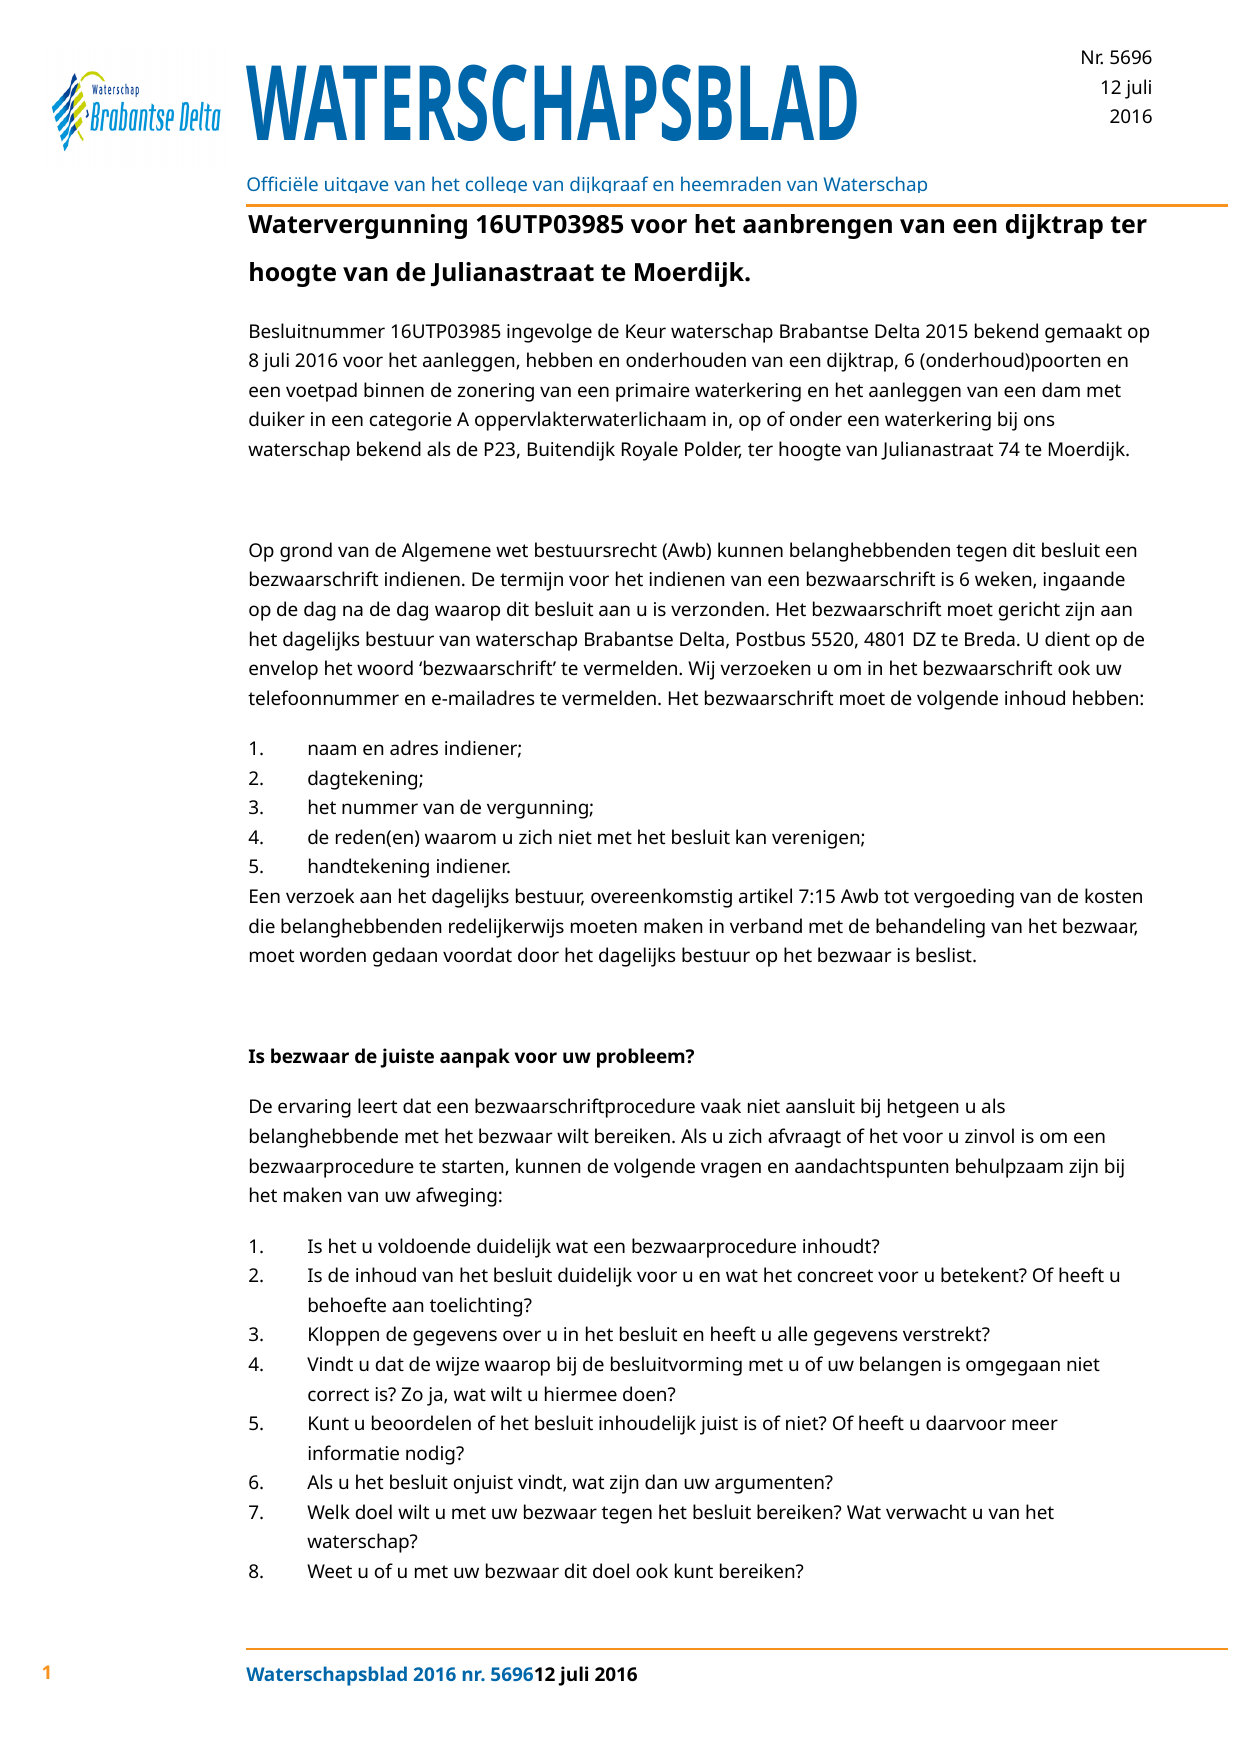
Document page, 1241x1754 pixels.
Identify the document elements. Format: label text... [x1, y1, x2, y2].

list Weet u of u met uw bezwaar dit doel ook kunt bereiken? [248, 1558, 1152, 1584]
list Kloppen de gegevens over u in het besluit en heeft u alle gegevens verstrekt? [248, 1322, 1152, 1347]
text Watervergunning 16UTP03985 voor het aanbrengen van een dijktrap ter hoogte van de Julianastraat te Moerdijk. [248, 207, 1152, 288]
text De ervaring leert dat een bezwaarschriftprocedure vaak niet aansluit bij hetgeen u als belanghebbende met het bezwaar wilt bereiken. Als u zich afvraagt of het voor u zinvol is om een bezwaarprocedure te starten, kunnen de volgende vragen en aandachtspunten behulpzaam zijn bij het maken van uw afweging: [248, 1094, 1152, 1208]
list de reden(en) waarom u zich niet met het besluit kan verenigen; [248, 824, 1152, 850]
list Vindt u dat de wijze waarop bij de besluitvorming met u of uw belangen is omgegaan niet correct is? Zo ja, wat wilt u hiermee doen? [248, 1351, 1152, 1407]
list Welk doel wilt u met uw bezwaar tegen het besluit bereiken? Wat verwacht u van het waterschap? [248, 1499, 1152, 1554]
list Kunt u beoordelen of het besluit inhoudelijk juist is of niet? Of heeft u daarvoor meer informatie nodig? [248, 1410, 1152, 1466]
text Op grond van de Algemene wet bestuursrecht (Awb) kunnen belanghebbenden tegen dit besluit een bezwaarschrift indienen. De termijn voor het indienen van een bezwaarschrift is 6 weken, ingaande op de dag na de dag waarop dit besluit aan u is verzonden. Het bezwaarschrift moet gericht zijn aan het dagelijks bestuur van waterschap Brabantse Delta, Postbus 5520, 4801 DZ te Breda. U dient op de envelop het woord ‘bezwaarschrift’ te vermelden. Wij verzoeken u om in het bezwaarschrift ook uw telefoonnummer en e‑mailadres te vermelden. Het bezwaarschrift moet de volgende inhoud hebben: [248, 537, 1152, 711]
picture [41, 47, 231, 172]
list dagtekening; [248, 765, 1152, 791]
list Als u het besluit onjuist vindt, wat zijn dan uw argumenten? [248, 1469, 1152, 1495]
text Is bezwaar de juiste aanpak voor uw probleem? [248, 1043, 1152, 1069]
list Is de inhoud van het besluit duidelijk voor u en wat het concreet voor u betekent? Of heeft u behoefte aan toelichting? [248, 1262, 1152, 1318]
list Is het u voldoende duidelijk wat een bezwaarprocedure inhoudt? [248, 1233, 1152, 1259]
text Besluitnummer 16UTP03985 ingevolge de Keur waterschap Brabantse Delta 2015 bekend gemaakt op 8 juli 2016 voor het aanleggen, hebben en onderhouden van een dijktrap, 6 (onderhoud)poorten en een voetpad binnen de zonering van een primaire waterkering en het aanleggen van een dam met duiker in een categorie A oppervlakterwaterlichaam in, op of onder een waterkering bij ons waterschap bekend als de P23, Buitendijk Royale Polder, ter hoogte van Julianastraat 74 te Moerdijk. [248, 318, 1152, 462]
list het nummer van de vergunning; [248, 794, 1152, 820]
text Een verzoek aan het dagelijks bestuur, overeenkomstig artikel 7:15 Awb tot vergoeding van de kosten die belanghebbenden redelijkerwijs moeten maken in verband met de behandeling van het bezwaar, moet worden gedaan voordat door het dagelijks bestuur op het bezwaar is beslist. [248, 883, 1152, 968]
list handtekening indiener. [248, 854, 1152, 879]
list naam en adres indiener; [248, 735, 1152, 761]
